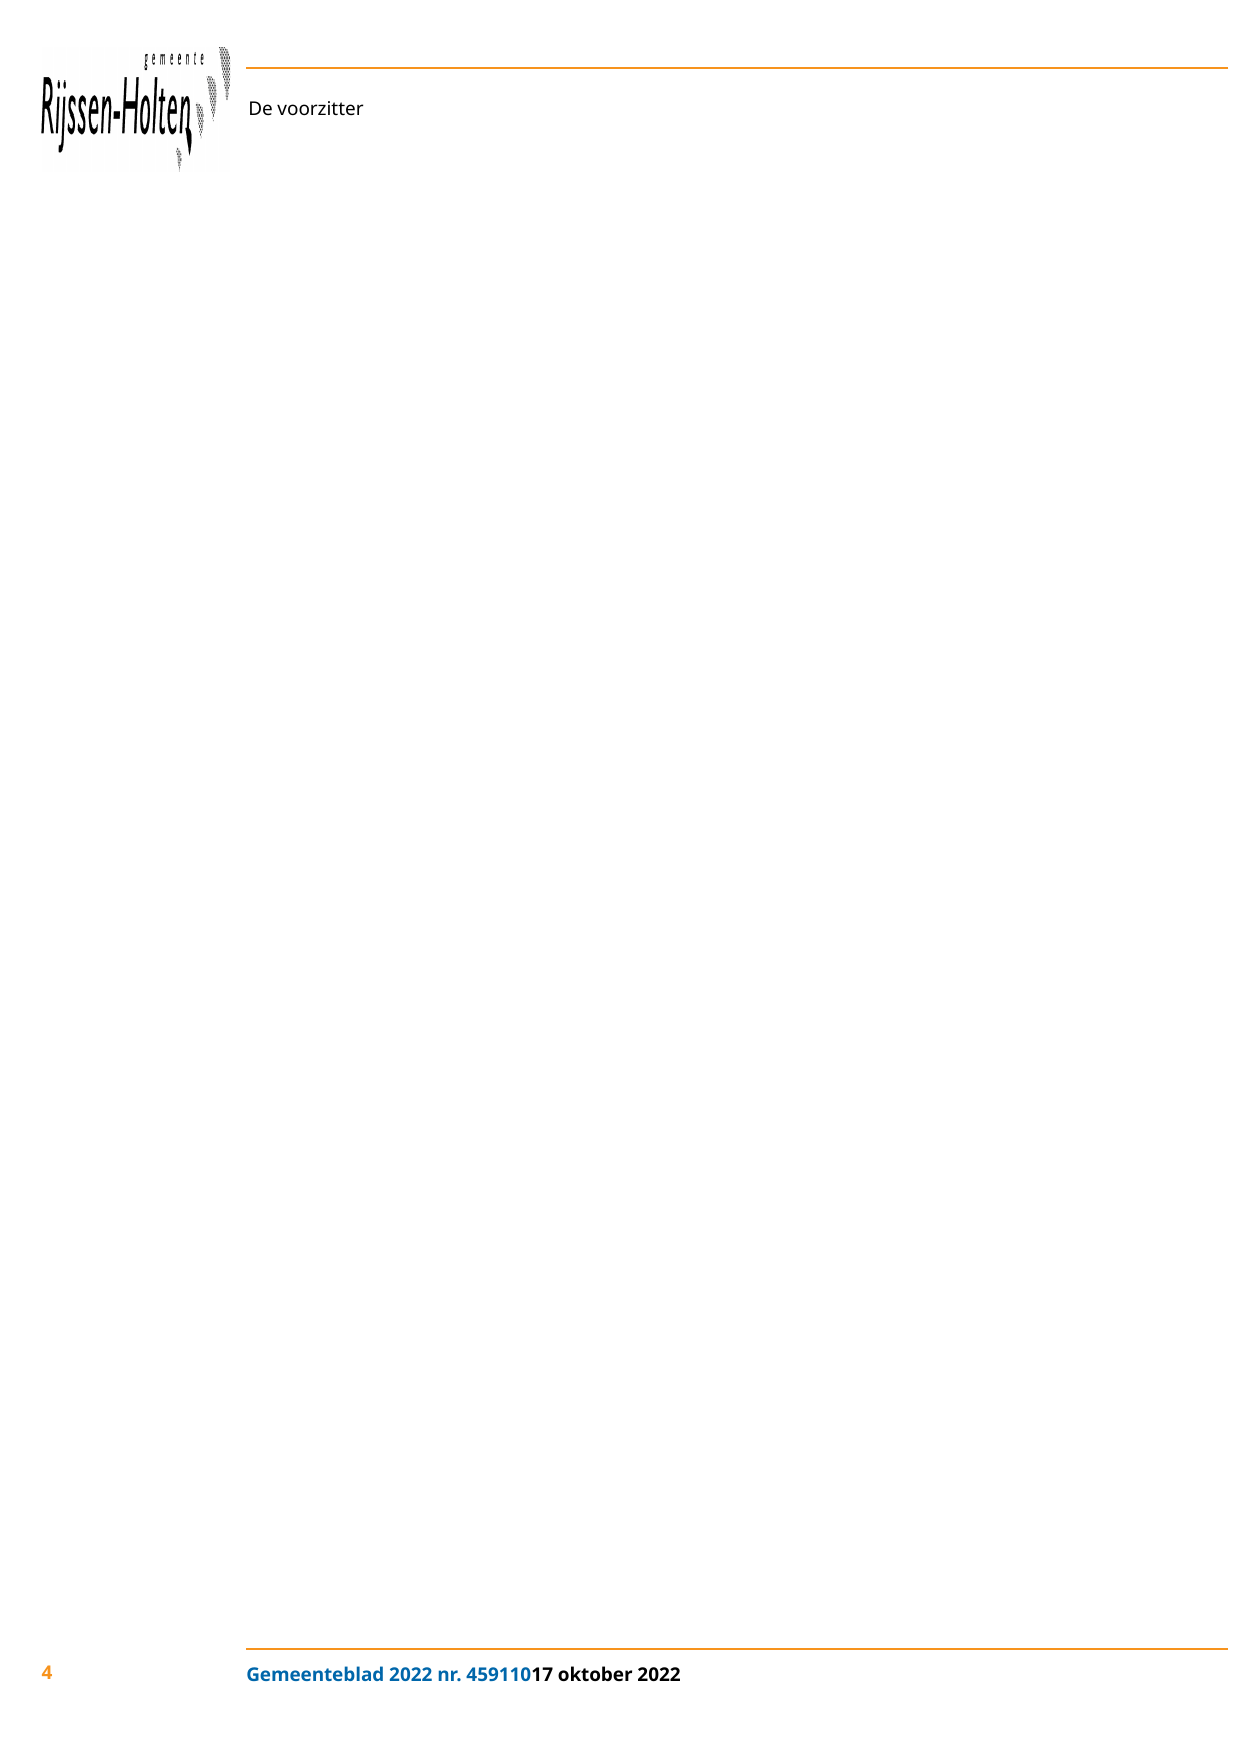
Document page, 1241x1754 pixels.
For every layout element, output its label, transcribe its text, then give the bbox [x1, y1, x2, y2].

picture [41, 47, 231, 172]
text De voorzitter [248, 95, 1152, 121]
